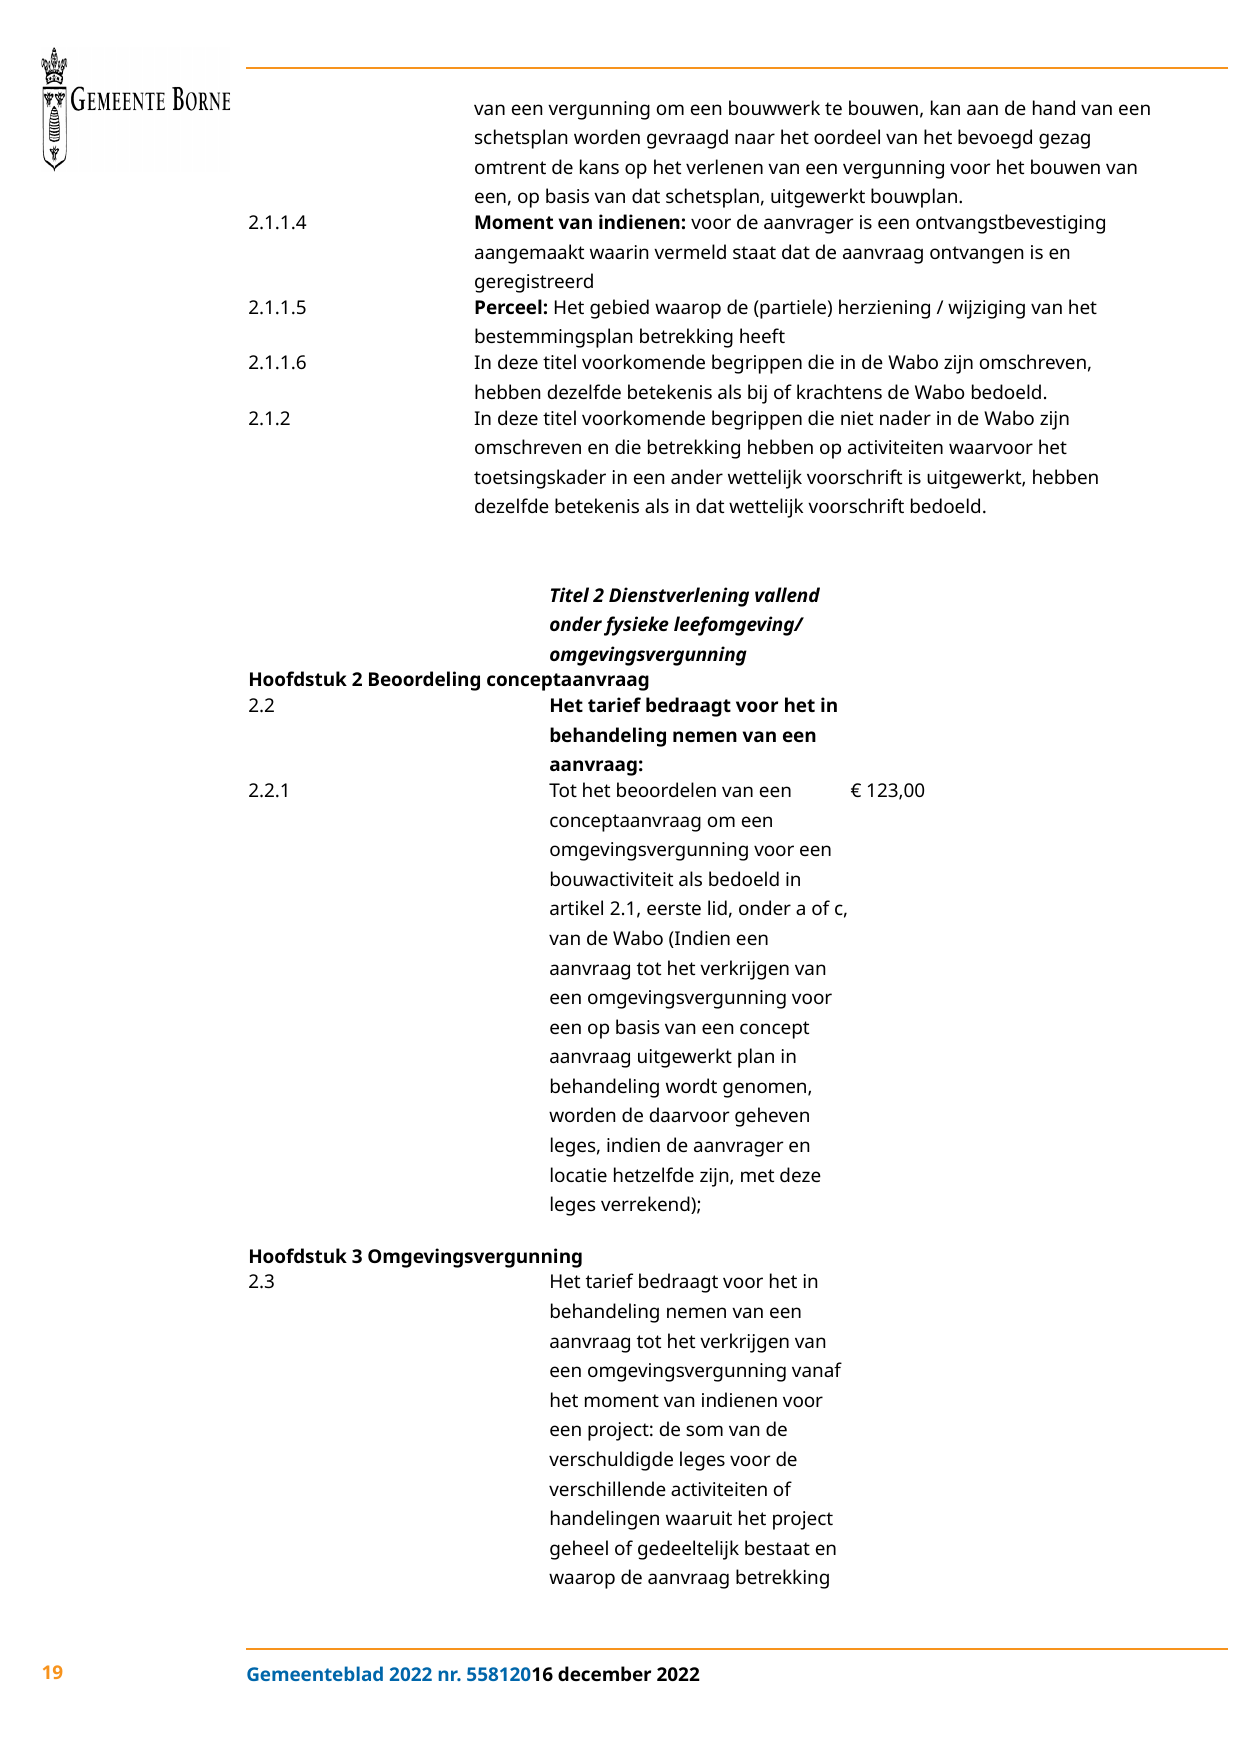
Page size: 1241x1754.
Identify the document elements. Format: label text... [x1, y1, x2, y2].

table_cell Moment van indienen: voor de aanvrager is een ontvangstbevestiging aangemaakt waarin vermeld staat dat de aanvraag ontvangen is en geregistreerd [474, 209, 1152, 294]
table_cell 2.1.1.6 [248, 350, 474, 405]
table_cell € 123,00 [850, 777, 1152, 1217]
table_header [850, 582, 1152, 667]
table_cell 2.2 [248, 693, 549, 777]
table_cell [850, 693, 1152, 777]
table_cell 2.2.1 [248, 777, 549, 1217]
picture [41, 47, 231, 172]
table_cell In deze titel voorkomende begrippen die in de Wabo zijn omschreven, hebben dezelfde betekenis als bij of krachtens de Wabo bedoeld. [474, 350, 1152, 405]
table_cell 2.3 [248, 1269, 549, 1590]
table_cell Tot het beoordelen van een conceptaanvraag om een omgevingsvergunning voor een bouwactiviteit als bedoeld in artikel 2.1, eerste lid, onder a of c, van de Wabo (Indien een aanvraag tot het verkrijgen van een omgevingsvergunning voor een op basis van een concept aanvraag uitgewerkt plan in behandeling wordt genomen, worden de daarvoor geheven leges, indien de aanvrager en locatie hetzelfde zijn, met deze leges verrekend); [549, 777, 850, 1217]
table_cell [850, 667, 1152, 692]
table_cell Perceel: Het gebied waarop de (partiele) herziening / wijziging van het bestemmingsplan betrekking heeft [474, 294, 1152, 349]
table_cell 2.1.1.5 [248, 294, 474, 349]
table_cell Het tarief bedraagt voor het in behandeling nemen van een aanvraag: [549, 693, 850, 777]
table_cell Hoofdstuk 2 Beoordeling conceptaanvraag [248, 667, 850, 692]
table_cell [850, 1243, 1152, 1269]
table_cell [850, 1269, 1152, 1590]
table_cell [248, 95, 474, 209]
table_header Titel 2 Dienstverlening vallend onder fysieke leefomgeving/ omgevingsvergunning [549, 582, 850, 667]
table_cell Het tarief bedraagt voor het in behandeling nemen van een aanvraag tot het verkrijgen van een omgevingsvergunning vanaf het moment van indienen voor een project: de som van de verschuldigde leges voor de verschillende activiteiten of handelingen waaruit het project geheel of gedeeltelijk bestaat en waarop de aanvraag betrekking [549, 1269, 850, 1590]
table_cell [248, 1217, 549, 1243]
table_cell 2.1.1.4 [248, 209, 474, 294]
table_cell [850, 1217, 1152, 1243]
table_header [248, 582, 549, 667]
table_cell [549, 1217, 850, 1243]
table_cell In deze titel voorkomende begrippen die niet nader in de Wabo zijn omschreven en die betrekking hebben op activiteiten waarvoor het toetsingskader in een ander wettelijk voorschrift is uitgewerkt, hebben dezelfde betekenis als in dat wettelijk voorschrift bedoeld. [474, 405, 1152, 519]
table_cell van een vergunning om een bouwwerk te bouwen, kan aan de hand van een schetsplan worden gevraagd naar het oordeel van het bevoegd gezag omtrent de kans op het verlenen van een vergunning voor het bouwen van een, op basis van dat schetsplan, uitgewerkt bouwplan. [474, 95, 1152, 209]
table_cell Hoofdstuk 3 Omgevingsvergunning [248, 1243, 850, 1269]
table_cell 2.1.2 [248, 405, 474, 519]
